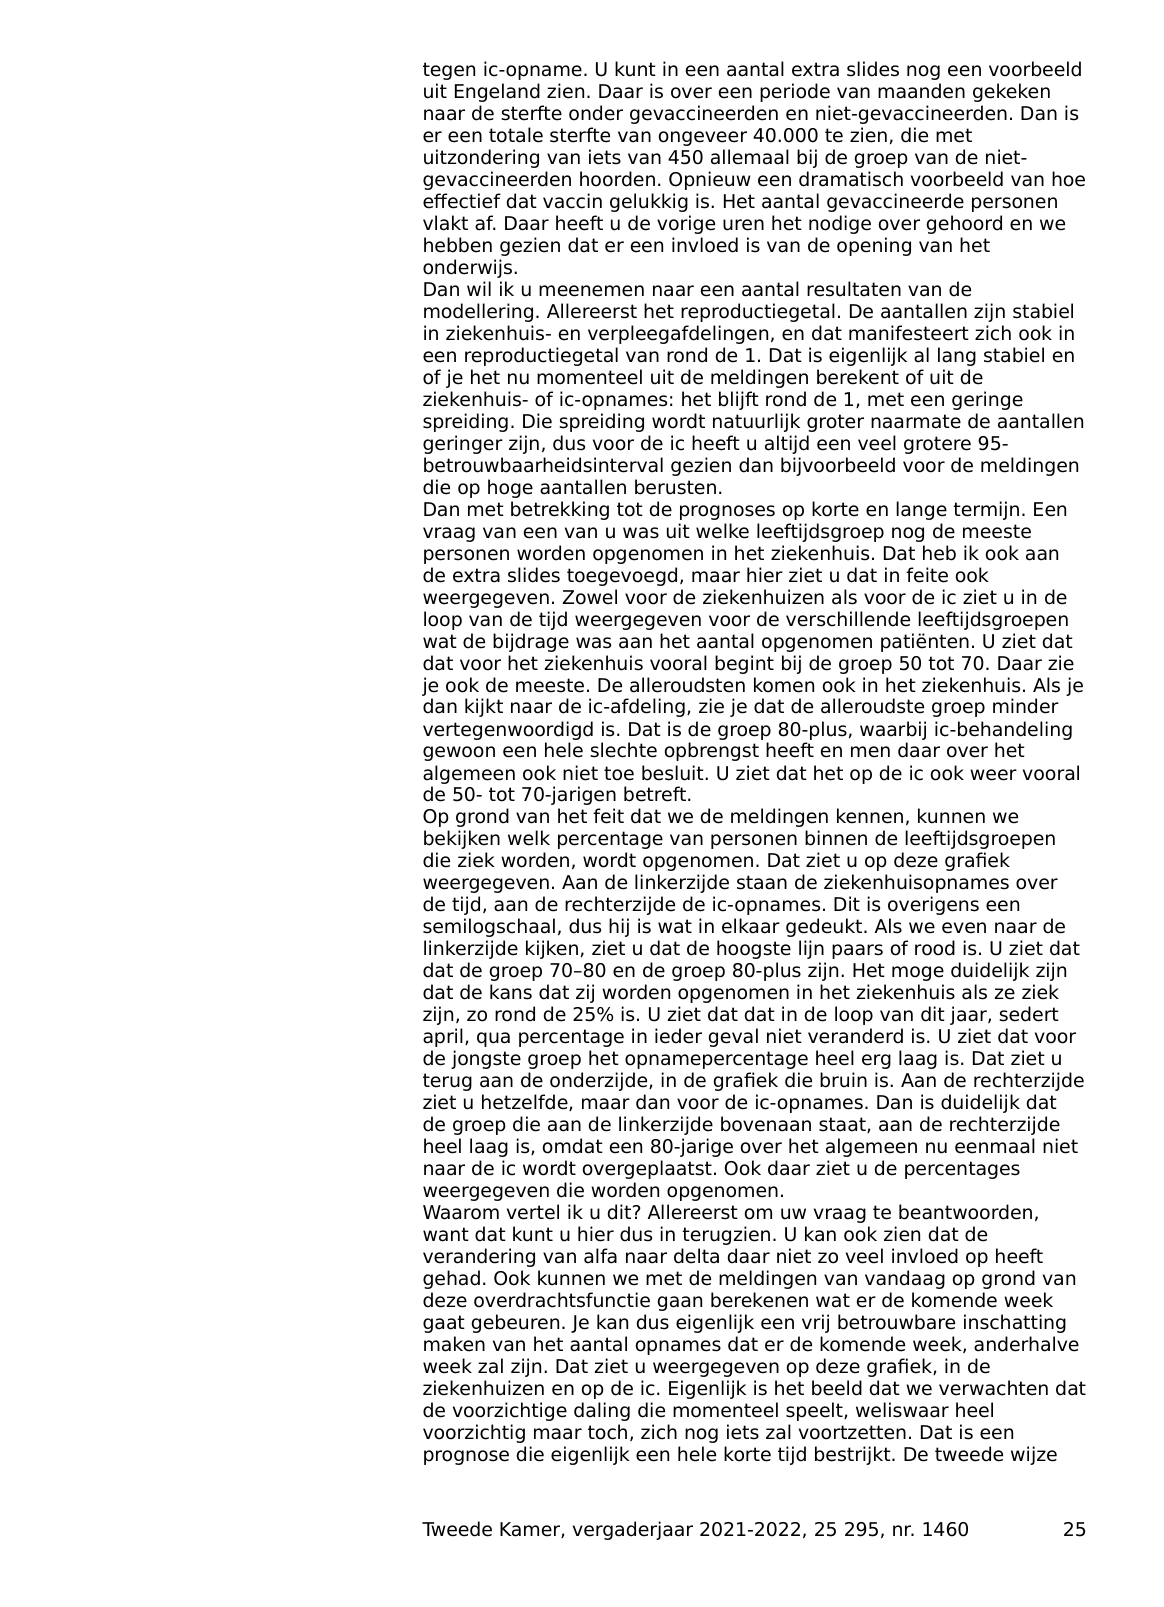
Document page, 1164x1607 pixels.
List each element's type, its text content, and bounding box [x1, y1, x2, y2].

text Dan wil ik u meenemen naar een aantal resultaten van de modellering. Allereerst het reproductiegetal. De aantallen zijn stabiel in ziekenhuis- en verpleegafdelingen, en dat manifesteert zich ook in een reproductiegetal van rond de 1. Dat is eigenlijk al lang stabiel en of je het nu momenteel uit de meldingen berekent of uit de ziekenhuis- of ic-opnames: het blijft rond de 1, met een geringe spreiding. Die spreiding wordt natuurlijk groter naarmate de aantallen geringer zijn, dus voor de ic heeft u altijd een veel grotere 95-betrouwbaarheidsinterval gezien dan bijvoorbeeld voor de meldingen die op hoge aantallen berusten. [422, 279, 1087, 499]
text Op grond van het feit dat we de meldingen kennen, kunnen we bekijken welk percentage van personen binnen de leeftijdsgroepen die ziek worden, wordt opgenomen. Dat ziet u op deze grafiek weergegeven. Aan de linkerzijde staan de ziekenhuisopnames over de tijd, aan de rechterzijde de ic-opnames. Dit is overigens een semilogschaal, dus hij is wat in elkaar gedeukt. Als we even naar de linkerzijde kijken, ziet u dat de hoogste lijn paars of rood is. U ziet dat dat de groep 70–80 en de groep 80-plus zijn. Het moge duidelijk zijn dat de kans dat zij worden opgenomen in het ziekenhuis als ze ziek zijn, zo rond de 25% is. U ziet dat dat in de loop van dit jaar, sedert april, qua percentage in ieder geval niet veranderd is. U ziet dat voor de jongste groep het opnamepercentage heel erg laag is. Dat ziet u terug aan de onderzijde, in de grafiek die bruin is. Aan de rechterzijde ziet u hetzelfde, maar dan voor de ic-opnames. Dan is duidelijk dat de groep die aan de linkerzijde bovenaan staat, aan de rechterzijde heel laag is, omdat een 80-jarige over het algemeen nu eenmaal niet naar de ic wordt overgeplaatst. Ook daar ziet u de percentages weergegeven die worden opgenomen. [422, 806, 1087, 1202]
text Waarom vertel ik u dit? Allereerst om uw vraag te beantwoorden, want dat kunt u hier dus in terugzien. U kan ook zien dat de verandering van alfa naar delta daar niet zo veel invloed op heeft gehad. Ook kunnen we met de meldingen van vandaag op grond van deze overdrachtsfunctie gaan berekenen wat er de komende week gaat gebeuren. Je kan dus eigenlijk een vrij betrouwbare inschatting maken van het aantal opnames dat er de komende week, anderhalve week zal zijn. Dat ziet u weergegeven op deze grafiek, in de ziekenhuizen en op de ic. Eigenlijk is het beeld dat we verwachten dat de voorzichtige daling die momenteel speelt, weliswaar heel voorzichtig maar toch, zich nog iets zal voortzetten. Dat is een prognose die eigenlijk een hele korte tijd bestrijkt. De tweede wijze [422, 1202, 1087, 1466]
text Dan met betrekking tot de prognoses op korte en lange termijn. Een vraag van een van u was uit welke leeftijdsgroep nog de meeste personen worden opgenomen in het ziekenhuis. Dat heb ik ook aan de extra slides toegevoegd, maar hier ziet u dat in feite ook weergegeven. Zowel voor de ziekenhuizen als voor de ic ziet u in de loop van de tijd weergegeven voor de verschillende leeftijdsgroepen wat de bijdrage was aan het aantal opgenomen patiënten. U ziet dat dat voor het ziekenhuis vooral begint bij de groep 50 tot 70. Daar zie je ook de meeste. De alleroudsten komen ook in het ziekenhuis. Als je dan kijkt naar de ic-afdeling, zie je dat de alleroudste groep minder vertegenwoordigd is. Dat is de groep 80-plus, waarbij ic-behandeling gewoon een hele slechte opbrengst heeft en men daar over het algemeen ook niet toe besluit. U ziet dat het op de ic ook weer vooral de 50- tot 70-jarigen betreft. [422, 499, 1087, 806]
text tegen ic-opname. U kunt in een aantal extra slides nog een voorbeeld uit Engeland zien. Daar is over een periode van maanden gekeken naar de sterfte onder gevaccineerden en niet-gevaccineerden. Dan is er een totale sterfte van ongeveer 40.000 te zien, die met uitzondering van iets van 450 allemaal bij de groep van de niet-gevaccineerden hoorden. Opnieuw een dramatisch voorbeeld van hoe effectief dat vaccin gelukkig is. Het aantal gevaccineerde personen vlakt af. Daar heeft u de vorige uren het nodige over gehoord en we hebben gezien dat er een invloed is van de opening van het onderwijs. [422, 59, 1087, 279]
